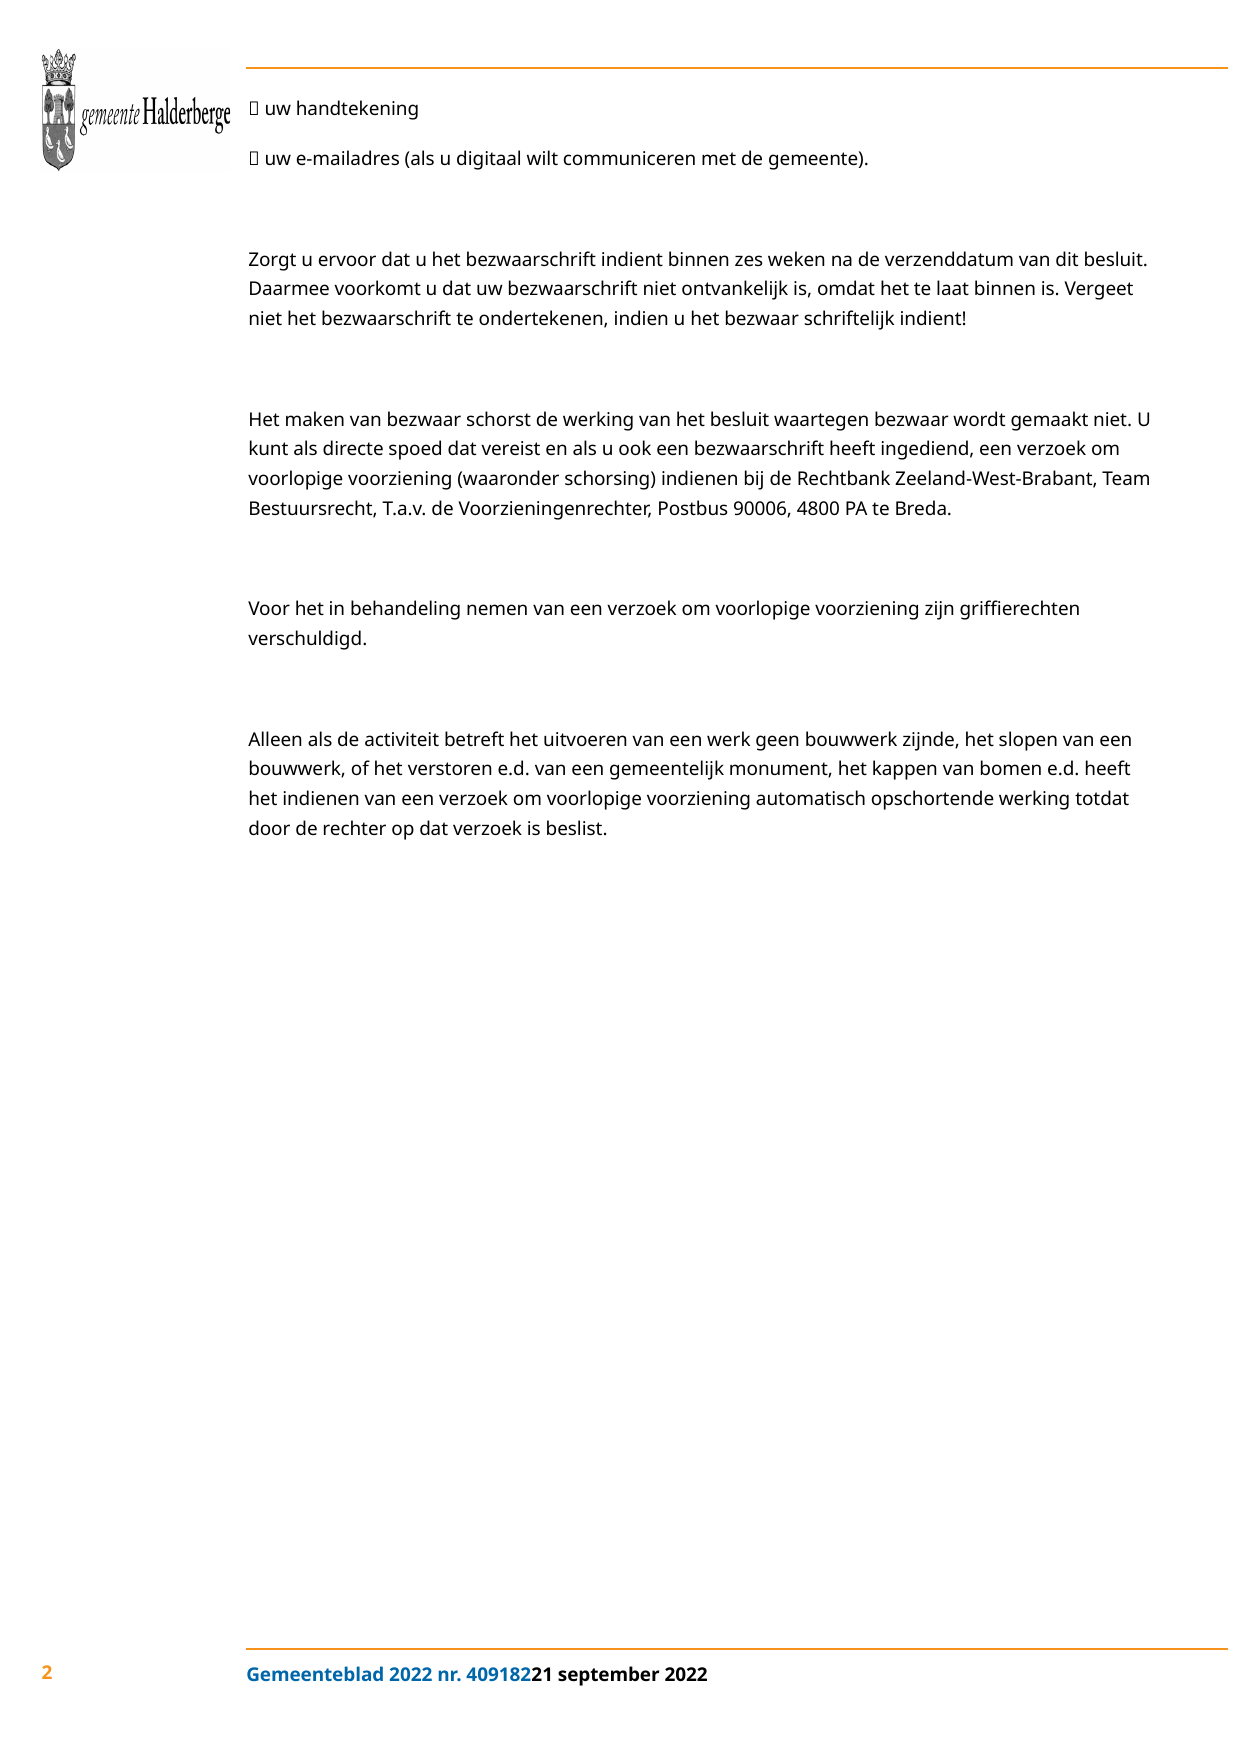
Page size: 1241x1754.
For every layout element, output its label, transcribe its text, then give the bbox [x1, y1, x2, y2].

text Voor het in behandeling nemen van een verzoek om voorlopige voorziening zijn griffierechten verschuldigd. [248, 596, 1152, 651]
picture [41, 47, 231, 172]
text Alleen als de activiteit betreft het uitvoeren van een werk geen bouwwerk zijnde, het slopen van een bouwwerk, of het verstoren e.d. van een gemeentelijk monument, het kappen van bomen e.d. heeft het indienen van een verzoek om voorlopige voorziening automatisch opschortende werking totdat door de rechter op dat verzoek is beslist. [248, 726, 1152, 841]
text  uw e-mailadres (als u digitaal wilt communiceren met de gemeente). [248, 145, 1152, 171]
text Zorgt u ervoor dat u het bezwaarschrift indient binnen zes weken na de verzenddatum van dit besluit. Daarmee voorkomt u dat uw bezwaarschrift niet ontvankelijk is, omdat het te laat binnen is. Vergeet niet het bezwaarschrift te ondertekenen, indien u het bezwaar schriftelijk indient! [248, 246, 1152, 331]
text Het maken van bezwaar schorst de werking van het besluit waartegen bezwaar wordt gemaakt niet. U kunt als directe spoed dat vereist en als u ook een bezwaarschrift heeft ingediend, een verzoek om voorlopige voorziening (waaronder schorsing) indienen bij de Rechtbank Zeeland-West-Brabant, Team Bestuursrecht, T.a.v. de Voorzieningenrechter, Postbus 90006, 4800 PA te Breda. [248, 406, 1152, 521]
text  uw handtekening [248, 95, 1152, 121]
